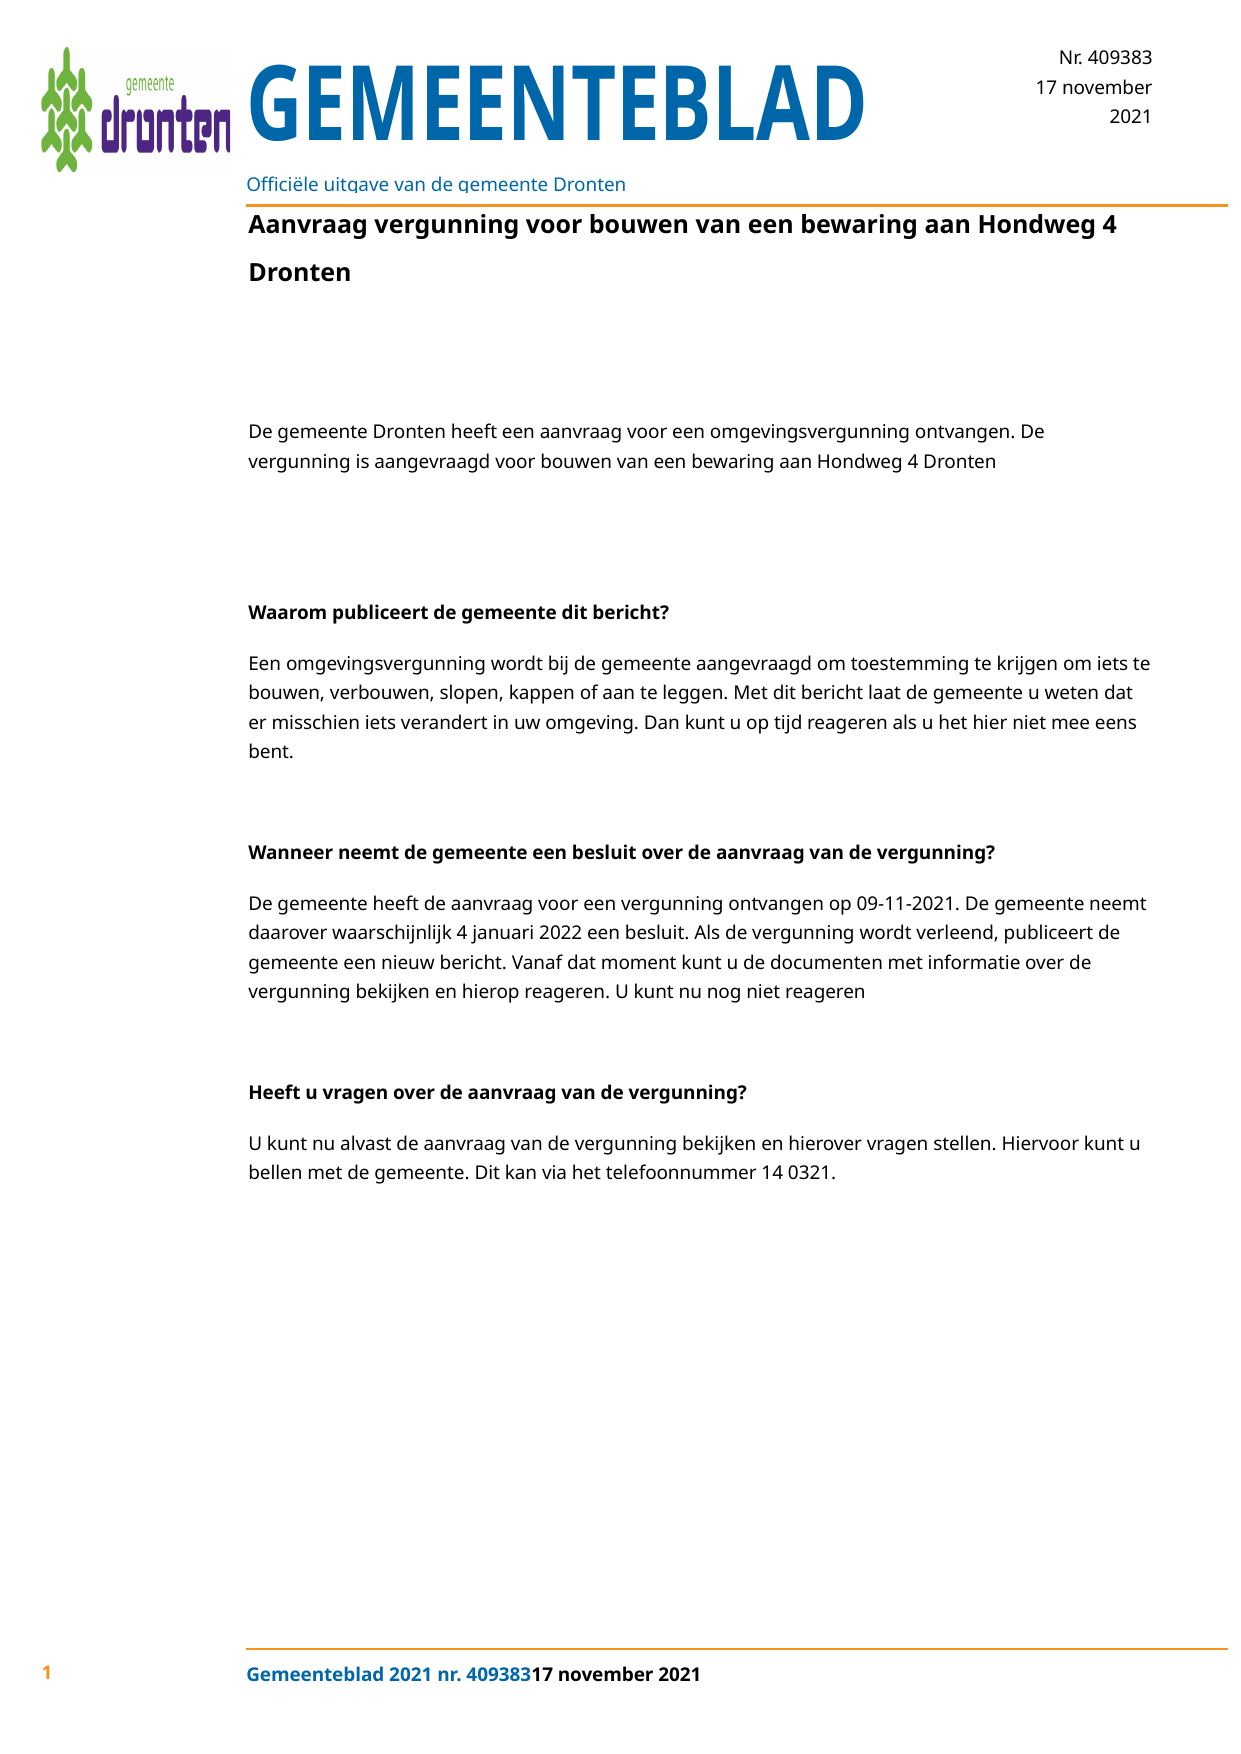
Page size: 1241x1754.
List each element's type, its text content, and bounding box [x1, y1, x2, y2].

text Waarom publiceert de gemeente dit bericht? [248, 599, 1152, 625]
text Wanneer neemt de gemeente een besluit over de aanvraag van de vergunning? [248, 839, 1152, 865]
text Heeft u vragen over de aanvraag van de vergunning? [248, 1079, 1152, 1105]
text De gemeente Dronten heeft een aanvraag voor een omgevingsvergunning ontvangen. De vergunning is aangevraagd voor bouwen van een bewaring aan Hondweg 4 Dronten [248, 419, 1152, 474]
text Een omgevingsvergunning wordt bij de gemeente aangevraagd om toestemming te krijgen om iets te bouwen, verbouwen, slopen, kappen of aan te leggen. Met dit bericht laat de gemeente u weten dat er misschien iets verandert in uw omgeving. Dan kunt u op tijd reageren als u het hier niet mee eens bent. [248, 650, 1152, 764]
text Aanvraag vergunning voor bouwen van een bewaring aan Hondweg 4 Dronten [248, 207, 1152, 288]
text De gemeente heeft de aanvraag voor een vergunning ontvangen op 09-11-2021. De gemeente neemt daarover waarschijnlijk 4 januari 2022 een besluit. Als de vergunning wordt verleend, publiceert de gemeente een nieuw bericht. Vanaf dat moment kunt u de documenten met informatie over de vergunning bekijken en hierop reageren. U kunt nu nog niet reageren [248, 890, 1152, 1004]
picture [41, 47, 231, 172]
text U kunt nu alvast de aanvraag van de vergunning bekijken en hierover vragen stellen. Hiervoor kunt u bellen met de gemeente. Dit kan via het telefoonnummer 14 0321. [248, 1130, 1152, 1185]
